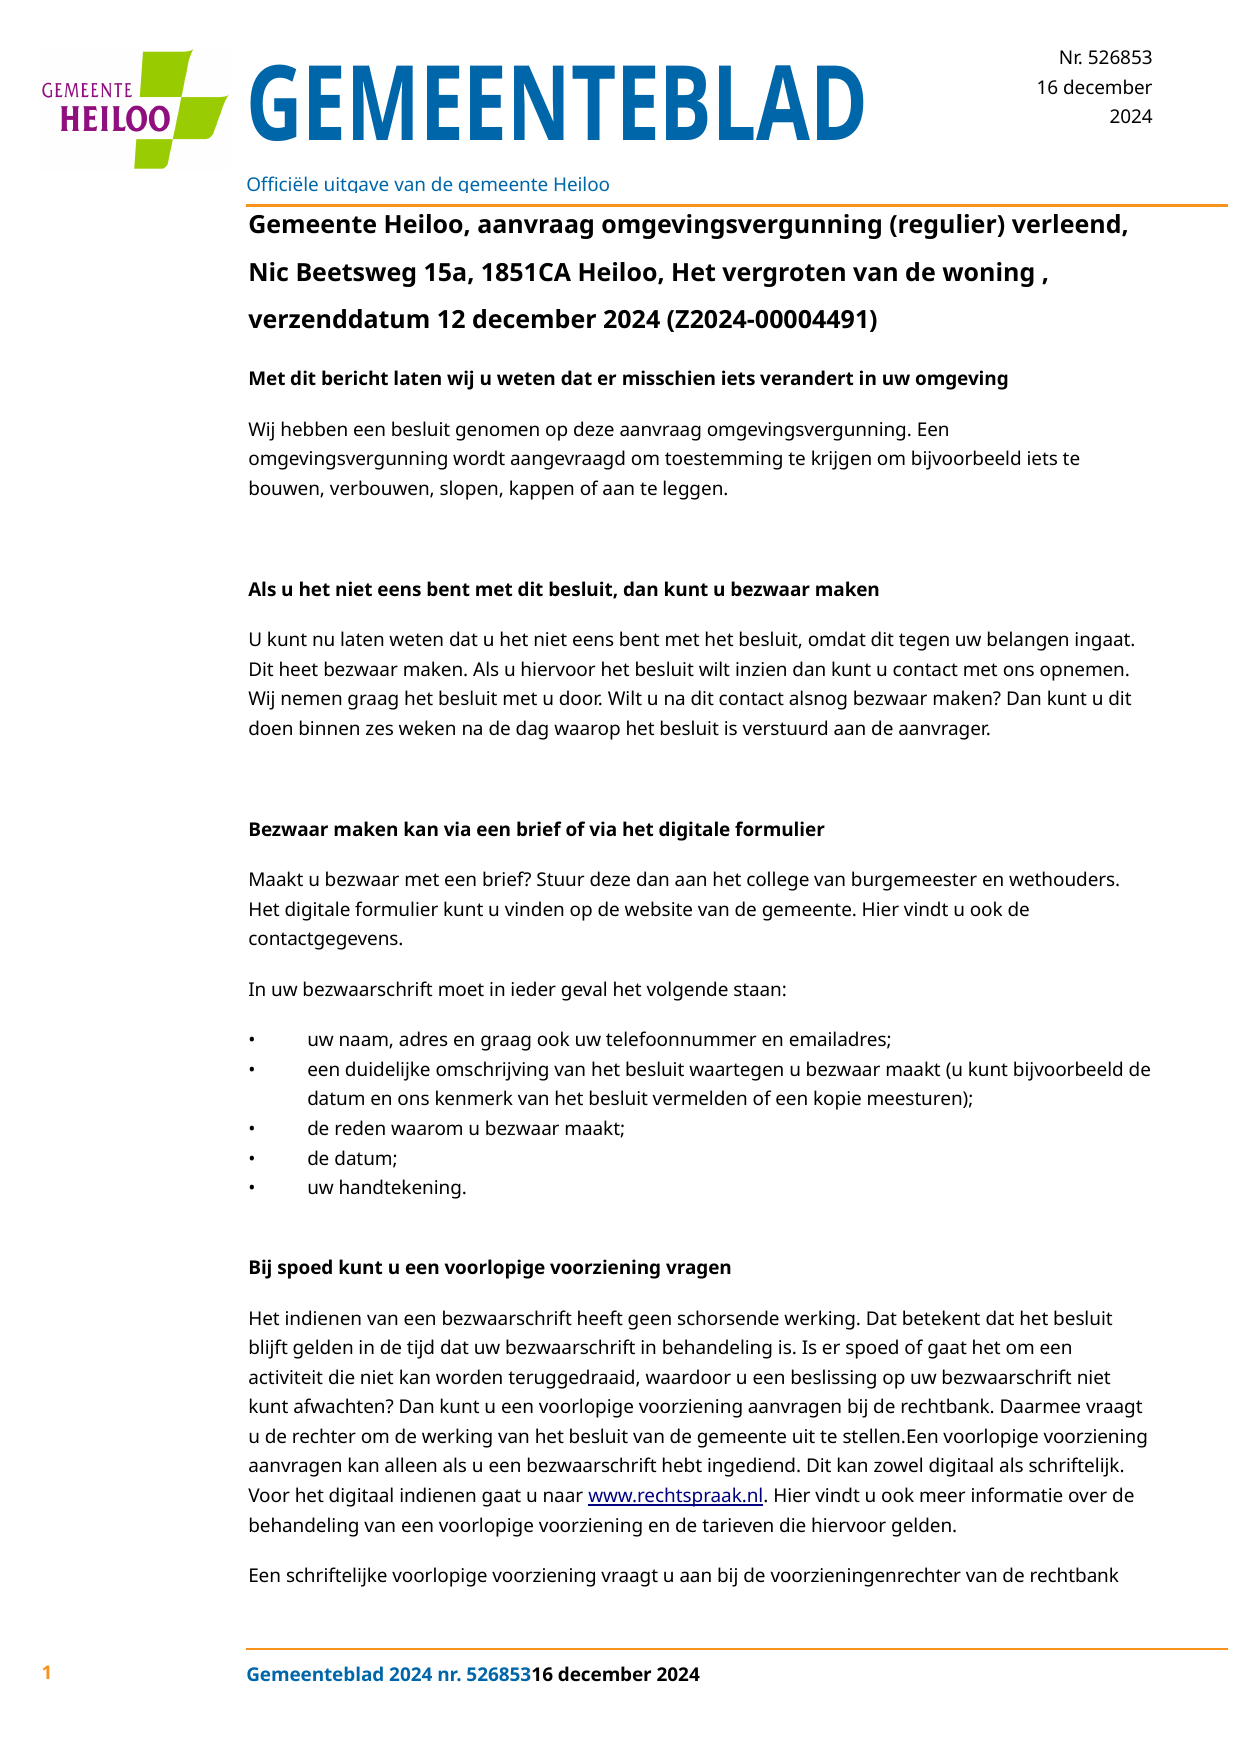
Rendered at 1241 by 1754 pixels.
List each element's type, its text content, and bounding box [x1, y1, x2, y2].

text Wij hebben een besluit genomen op deze aanvraag omgevingsvergunning. Een omgevingsvergunning wordt aangevraagd om toestemming te krijgen om bijvoorbeeld iets te bouwen, verbouwen, slopen, kappen of aan te leggen. [248, 416, 1152, 501]
picture [41, 47, 231, 172]
list uw naam, adres en graag ook uw telefoonnummer en emailadres; [248, 1026, 1152, 1052]
text In uw bezwaarschrift moet in ieder geval het volgende staan: [248, 976, 1152, 1002]
list uw handtekening. [248, 1174, 1152, 1200]
text Bezwaar maken kan via een brief of via het digitale formulier [248, 816, 1152, 842]
list een duidelijke omschrijving van het besluit waartegen u bezwaar maakt (u kunt bijvoorbeeld de datum en ons kenmerk van het besluit vermelden of een kopie meesturen); [248, 1056, 1152, 1111]
text U kunt nu laten weten dat u het niet eens bent met het besluit, omdat dit tegen uw belangen ingaat. Dit heet bezwaar maken. Als u hiervoor het besluit wilt inzien dan kunt u contact met ons opnemen. Wij nemen graag het besluit met u door. Wilt u na dit contact alsnog bezwaar maken? Dan kunt u dit doen binnen zes weken na de dag waarop het besluit is verstuurd aan de aanvrager. [248, 626, 1152, 741]
text Een schriftelijke voorlopige voorziening vraagt u aan bij de voorzieningenrechter van de rechtbank [248, 1562, 1152, 1588]
text Het indienen van een bezwaarschrift heeft geen schorsende werking. Dat betekent dat het besluit blijft gelden in de tijd dat uw bezwaarschrift in behandeling is. Is er spoed of gaat het om een activiteit die niet kan worden teruggedraaid, waardoor u een beslissing op uw bezwaarschrift niet kunt afwachten? Dan kunt u een voorlopige voorziening aanvragen bij de rechtbank. Daarmee vraagt u de rechter om de werking van het besluit van de gemeente uit te stellen.Een voorlopige voorziening aanvragen kan alleen als u een bezwaarschrift hebt ingediend. Dit kan zowel digitaal als schriftelijk. Voor het digitaal indienen gaat u naar www.rechtspraak.nl. Hier vindt u ook meer informatie over de behandeling van een voorlopige voorziening en de tarieven die hiervoor gelden. [248, 1305, 1152, 1537]
text Met dit bericht laten wij u weten dat er misschien iets verandert in uw omgeving [248, 366, 1152, 391]
text Bij spoed kunt u een voorlopige voorziening vragen [248, 1254, 1152, 1280]
text Gemeente Heiloo, aanvraag omgevingsvergunning (regulier) verleend, Nic Beetsweg 15a, 1851CA Heiloo, Het vergroten van de woning , verzenddatum 12 december 2024 (Z2024-00004491) [248, 207, 1152, 336]
list de reden waarom u bezwaar maakt; [248, 1115, 1152, 1141]
text Als u het niet eens bent met dit besluit, dan kunt u bezwaar maken [248, 576, 1152, 602]
list de datum; [248, 1145, 1152, 1170]
text Maakt u bezwaar met een brief? Stuur deze dan aan het college van burgemeester en wethouders. Het digitale formulier kunt u vinden op de website van de gemeente. Hier vindt u ook de contactgegevens. [248, 866, 1152, 951]
